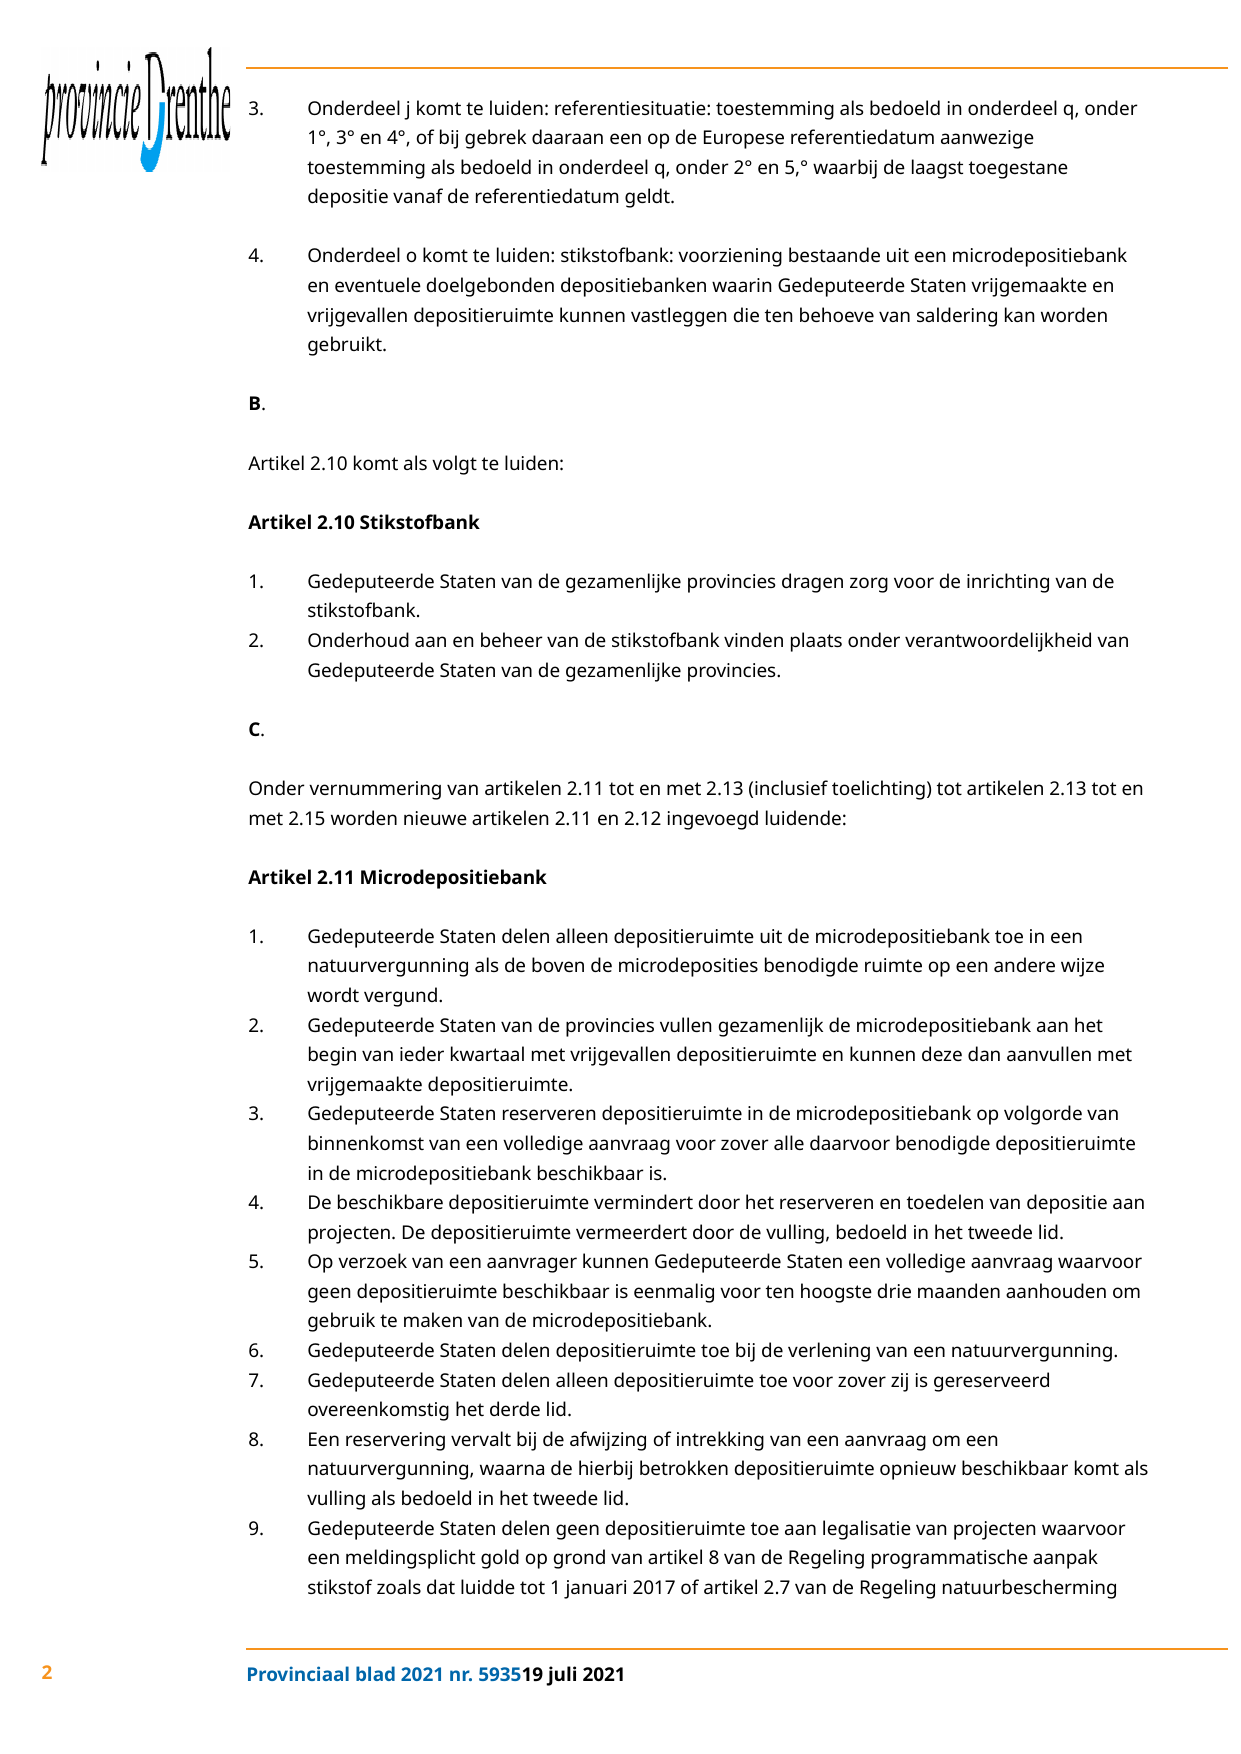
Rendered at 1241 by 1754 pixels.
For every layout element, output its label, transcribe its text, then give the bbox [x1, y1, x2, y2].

list Gedeputeerde Staten delen alleen depositieruimte toe voor zover zij is gereserveerd overeenkomstig het derde lid. [248, 1367, 1152, 1422]
list Gedeputeerde Staten reserveren depositieruimte in de microdepositiebank op volgorde van binnenkomst van een volledige aanvraag voor zover alle daarvoor benodigde depositieruimte in de microdepositiebank beschikbaar is. [248, 1101, 1152, 1186]
text Artikel 2.10 komt als volgt te luiden: [248, 450, 1152, 476]
list Gedeputeerde Staten delen alleen depositieruimte uit de microdepositiebank toe in een natuurvergunning als de boven de microdeposities benodigde ruimte op een andere wijze wordt vergund. [248, 923, 1152, 1008]
text Artikel 2.10 Stikstofbank [248, 509, 1152, 535]
text Artikel 2.11 Microdepositiebank [248, 864, 1152, 890]
list Gedeputeerde Staten van de gezamenlijke provincies dragen zorg voor de inrichting van de stikstofbank. [248, 568, 1152, 623]
list Een reservering vervalt bij de afwijzing of intrekking van een aanvraag om een natuurvergunning, waarna de hierbij betrokken depositieruimte opnieuw beschikbaar komt als vulling als bedoeld in het tweede lid. [248, 1426, 1152, 1511]
picture [41, 47, 231, 172]
list Onderdeel o komt te luiden: stikstofbank: voorziening bestaande uit een microdepositiebank en eventuele doelgebonden depositiebanken waarin Gedeputeerde Staten vrijgemaakte en vrijgevallen depositieruimte kunnen vastleggen die ten behoeve van saldering kan worden gebruikt. [248, 243, 1152, 357]
list De beschikbare depositieruimte vermindert door het reserveren en toedelen van depositie aan projecten. De depositieruimte vermeerdert door de vulling, bedoeld in het tweede lid. [248, 1189, 1152, 1245]
list Op verzoek van een aanvrager kunnen Gedeputeerde Staten een volledige aanvraag waarvoor geen depositieruimte beschikbaar is eenmalig voor ten hoogste drie maanden aanhouden om gebruik te maken van de microdepositiebank. [248, 1248, 1152, 1333]
text B. [248, 391, 1152, 416]
list Onderdeel j komt te luiden: referentiesituatie: toestemming als bedoeld in onderdeel q, onder 1°, 3° en 4°, of bij gebrek daaraan een op de Europese referentiedatum aanwezige toestemming als bedoeld in onderdeel q, onder 2° en 5,° waarbij de laagst toegestane depositie vanaf de referentiedatum geldt. [248, 95, 1152, 209]
list Gedeputeerde Staten delen depositieruimte toe bij de verlening van een natuurvergunning. [248, 1337, 1152, 1363]
list Gedeputeerde Staten delen geen depositieruimte toe aan legalisatie van projecten waarvoor een meldingsplicht gold op grond van artikel 8 van de Regeling programmatische aanpak stikstof zoals dat luidde tot 1 januari 2017 of artikel 2.7 van de Regeling natuurbescherming [248, 1515, 1152, 1600]
text Onder vernummering van artikelen 2.11 tot en met 2.13 (inclusief toelichting) tot artikelen 2.13 tot en met 2.15 worden nieuwe artikelen 2.11 en 2.12 ingevoegd luidende: [248, 775, 1152, 831]
list Gedeputeerde Staten van de provincies vullen gezamenlijk de microdepositiebank aan het begin van ieder kwartaal met vrijgevallen depositieruimte en kunnen deze dan aanvullen met vrijgemaakte depositieruimte. [248, 1012, 1152, 1097]
text C. [248, 716, 1152, 742]
list Onderhoud aan en beheer van de stikstofbank vinden plaats onder verantwoordelijkheid van Gedeputeerde Staten van de gezamenlijke provincies. [248, 627, 1152, 683]
